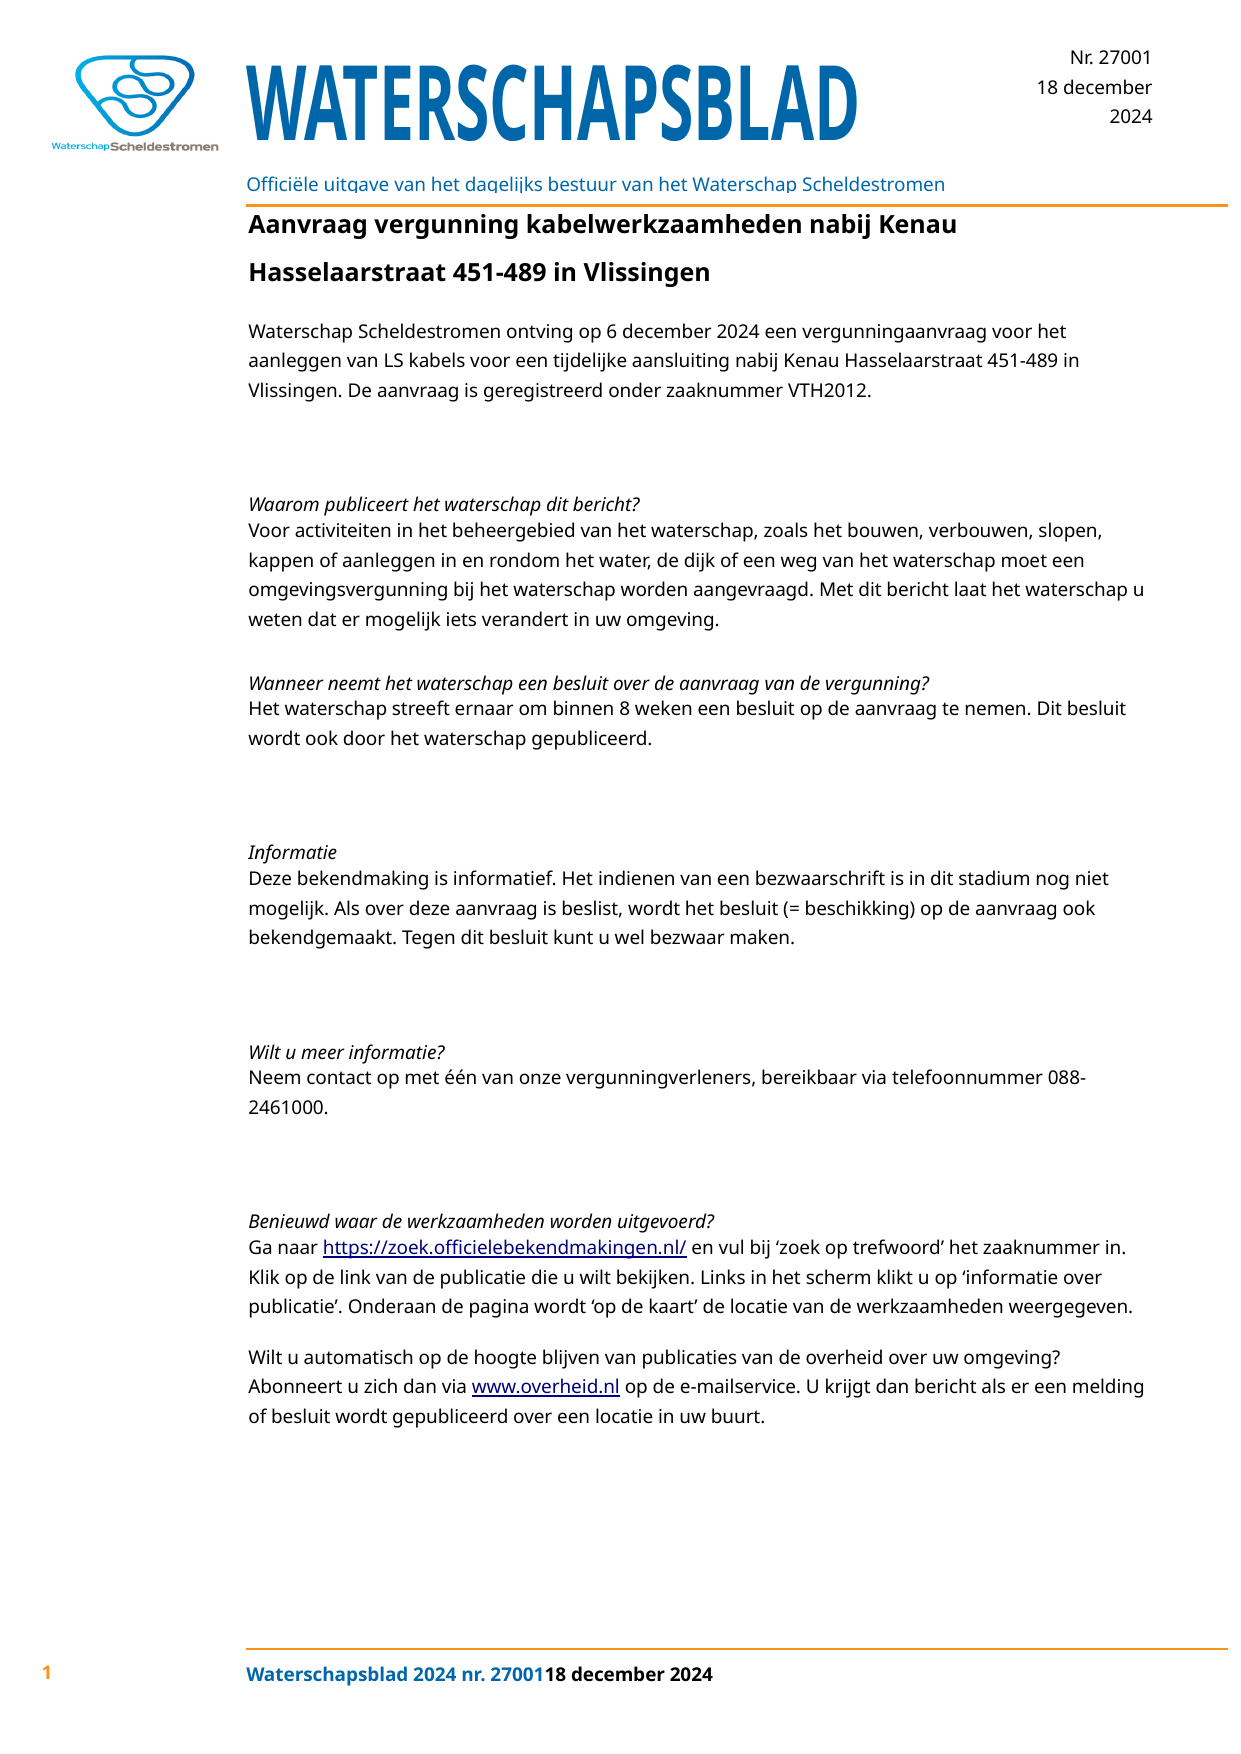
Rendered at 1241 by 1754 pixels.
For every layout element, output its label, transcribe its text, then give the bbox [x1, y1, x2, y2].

text Deze bekendmaking is informatief. Het indienen van een bezwaarschrift is in dit stadium nog niet mogelijk. Als over deze aanvraag is beslist, wordt het besluit (= beschikking) op de aanvraag ook bekendgemaakt. Tegen dit besluit kunt u wel bezwaar maken. [248, 865, 1152, 950]
text Waarom publiceert het waterschap dit bericht? [248, 491, 1152, 517]
text Waterschap Scheldestromen ontving op 6 december 2024 een vergunningaanvraag voor het aanleggen van LS kabels voor een tijdelijke aansluiting nabij Kenau Hasselaarstraat 451-489 in Vlissingen. De aanvraag is geregistreerd onder zaaknummer VTH2012. [248, 318, 1152, 403]
text Wanneer neemt het waterschap een besluit over de aanvraag van de vergunning? [248, 670, 1152, 696]
text Wilt u meer informatie? [248, 1039, 1152, 1064]
picture [41, 47, 231, 172]
text Ga naar https://zoek.officielebekendmakingen.nl/ en vul bij ‘zoek op trefwoord’ het zaaknummer in. Klik op de link van de publicatie die u wilt bekijken. Links in het scherm klikt u op ‘informatie over publicatie’. Onderaan de pagina wordt ‘op de kaart’ de locatie van de werkzaamheden weergegeven. [248, 1234, 1152, 1319]
text Aanvraag vergunning kabelwerkzaamheden nabij Kenau Hasselaarstraat 451-489 in Vlissingen [248, 207, 1152, 288]
text Informatie [248, 839, 1152, 865]
text Het waterschap streeft ernaar om binnen 8 weken een besluit op de aanvraag te nemen. Dit besluit wordt ook door het waterschap gepubliceerd. [248, 696, 1152, 751]
text Wilt u automatisch op de hoogte blijven van publicaties van de overheid over uw omgeving? Abonneert u zich dan via www.overheid.nl op de e-mailservice. U krijgt dan bericht als er een melding of besluit wordt gepubliceerd over een locatie in uw buurt. [248, 1344, 1152, 1429]
text Voor activiteiten in het beheergebied van het waterschap, zoals het bouwen, verbouwen, slopen, kappen of aanleggen in en rondom het water, de dijk of een weg van het waterschap moet een omgevingsvergunning bij het waterschap worden aangevraagd. Met dit bericht laat het waterschap u weten dat er mogelijk iets verandert in uw omgeving. [248, 517, 1152, 632]
text Benieuwd waar de werkzaamheden worden uitgevoerd? [248, 1208, 1152, 1234]
text Neem contact op met één van onze vergunningverleners, bereikbaar via telefoonnummer 088-2461000. [248, 1064, 1152, 1120]
